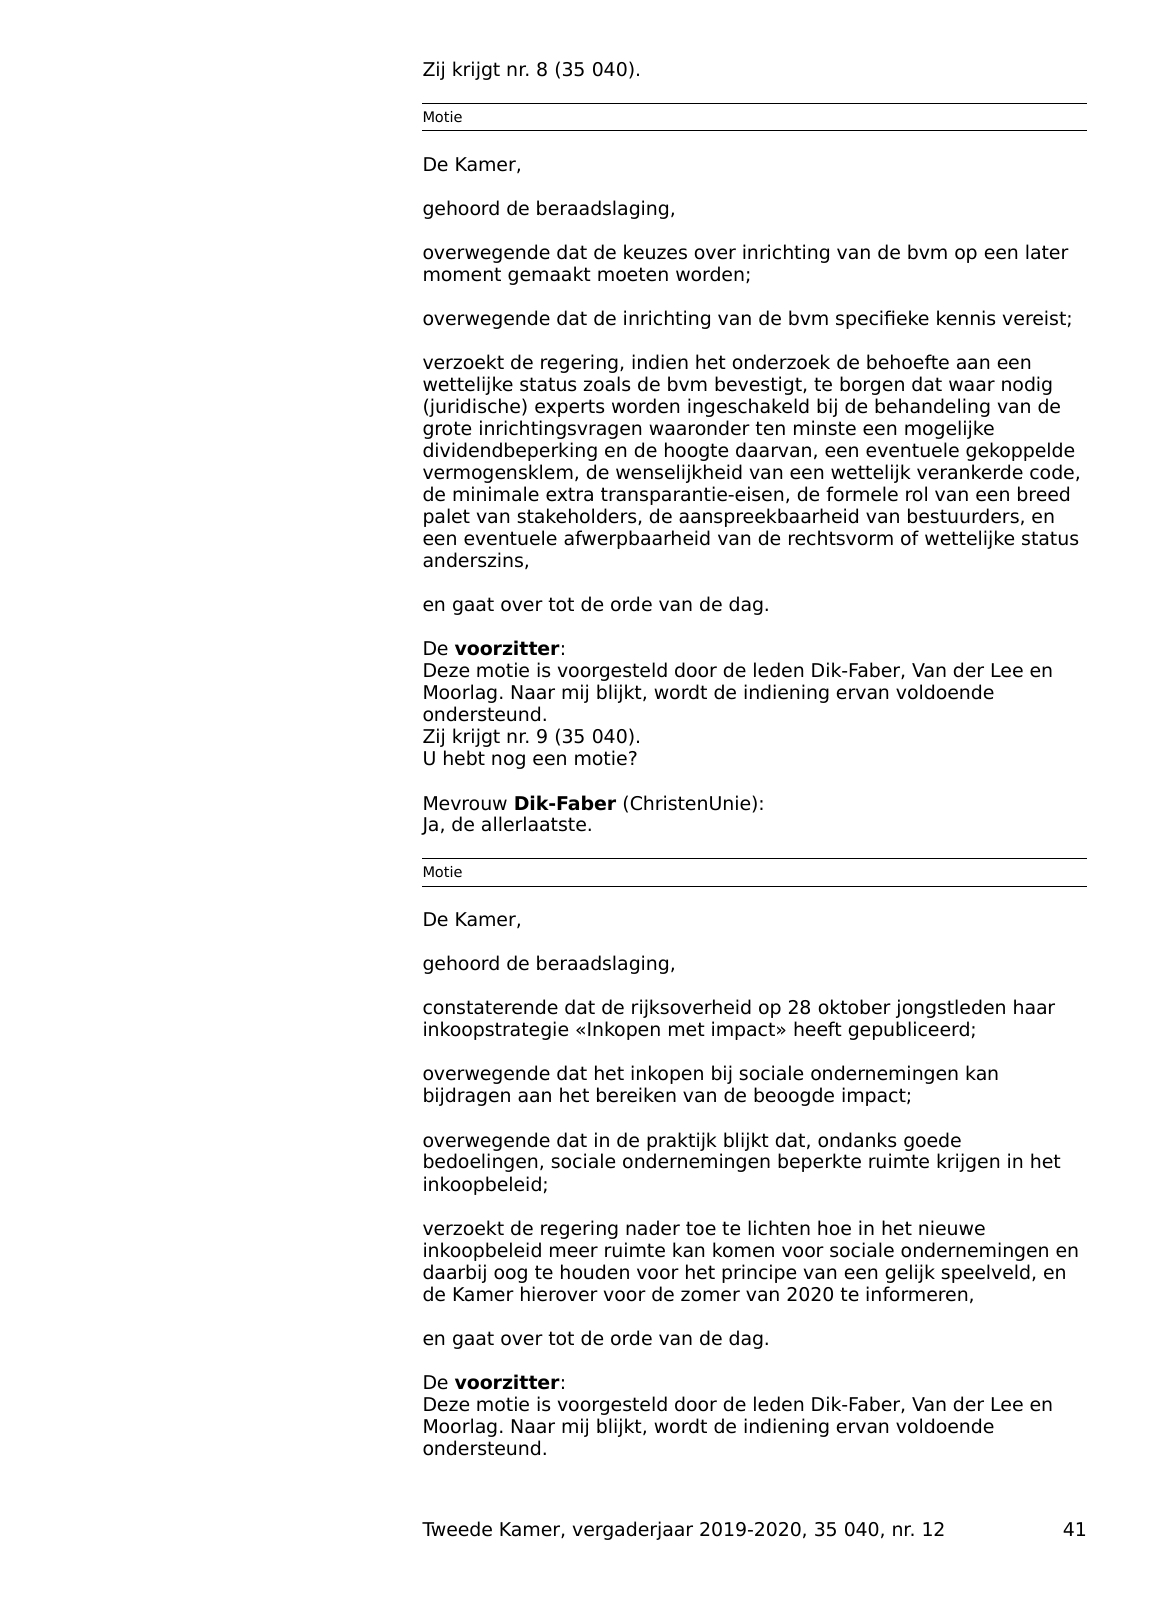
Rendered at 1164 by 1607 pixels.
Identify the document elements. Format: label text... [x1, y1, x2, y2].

text gehoord de beraadslaging, [422, 953, 1087, 975]
text overwegende dat het inkopen bij sociale ondernemingen kan bijdragen aan het bereiken van de beoogde impact; [422, 1063, 1087, 1107]
text Zij krijgt nr. 8 (35 040). [422, 59, 1087, 81]
text verzoekt de regering nader toe te lichten hoe in het nieuwe inkoopbeleid meer ruimte kan komen voor sociale ondernemingen en daarbij oog te houden voor het principe van een gelijk speelveld, en de Kamer hierover voor de zomer van 2020 te informeren, [422, 1218, 1087, 1306]
text Ja, de allerlaatste. [422, 814, 1087, 836]
text verzoekt de regering, indien het onderzoek de behoefte aan een wettelijke status zoals de bvm bevestigt, te borgen dat waar nodig (juridische) experts worden ingeschakeld bij de behandeling van de grote inrichtingsvragen waaronder ten minste een mogelijke dividendbeperking en de hoogte daarvan, een eventuele gekoppelde vermogensklem, de wenselijkheid van een wettelijk verankerde code, de minimale extra transparantie-eisen, de formele rol van een breed palet van stakeholders, de aanspreekbaarheid van bestuurders, en een eventuele afwerpbaarheid van de rechtsvorm of wettelijke status anderszins, [422, 352, 1087, 572]
text en gaat over tot de orde van de dag. [422, 594, 1087, 616]
text Deze motie is voorgesteld door de leden Dik-Faber, Van der Lee en Moorlag. Naar mij blijkt, wordt de indiening ervan voldoende ondersteund. [422, 1394, 1087, 1460]
text De voorzitter: [422, 1372, 1087, 1394]
text overwegende dat de inrichting van de bvm specifieke kennis vereist; [422, 308, 1087, 330]
text overwegende dat de keuzes over inrichting van de bvm op een later moment gemaakt moeten worden; [422, 242, 1087, 286]
text De Kamer, [422, 909, 1087, 931]
text constaterende dat de rijksoverheid op 28 oktober jongstleden haar inkoopstrategie «Inkopen met impact» heeft gepubliceerd; [422, 997, 1087, 1041]
text De Kamer, [422, 153, 1087, 176]
text Zij krijgt nr. 9 (35 040). [422, 726, 1087, 748]
table_header Motie [422, 859, 1087, 886]
text De voorzitter: [422, 638, 1087, 660]
text Mevrouw Dik-Faber (ChristenUnie): [422, 792, 1087, 814]
text Deze motie is voorgesteld door de leden Dik-Faber, Van der Lee en Moorlag. Naar mij blijkt, wordt de indiening ervan voldoende ondersteund. [422, 660, 1087, 726]
text gehoord de beraadslaging, [422, 198, 1087, 220]
text en gaat over tot de orde van de dag. [422, 1328, 1087, 1350]
text overwegende dat in de praktijk blijkt dat, ondanks goede bedoelingen, sociale ondernemingen beperkte ruimte krijgen in het inkoopbeleid; [422, 1129, 1087, 1195]
table_header Motie [422, 104, 1087, 130]
text U hebt nog een motie? [422, 748, 1087, 770]
